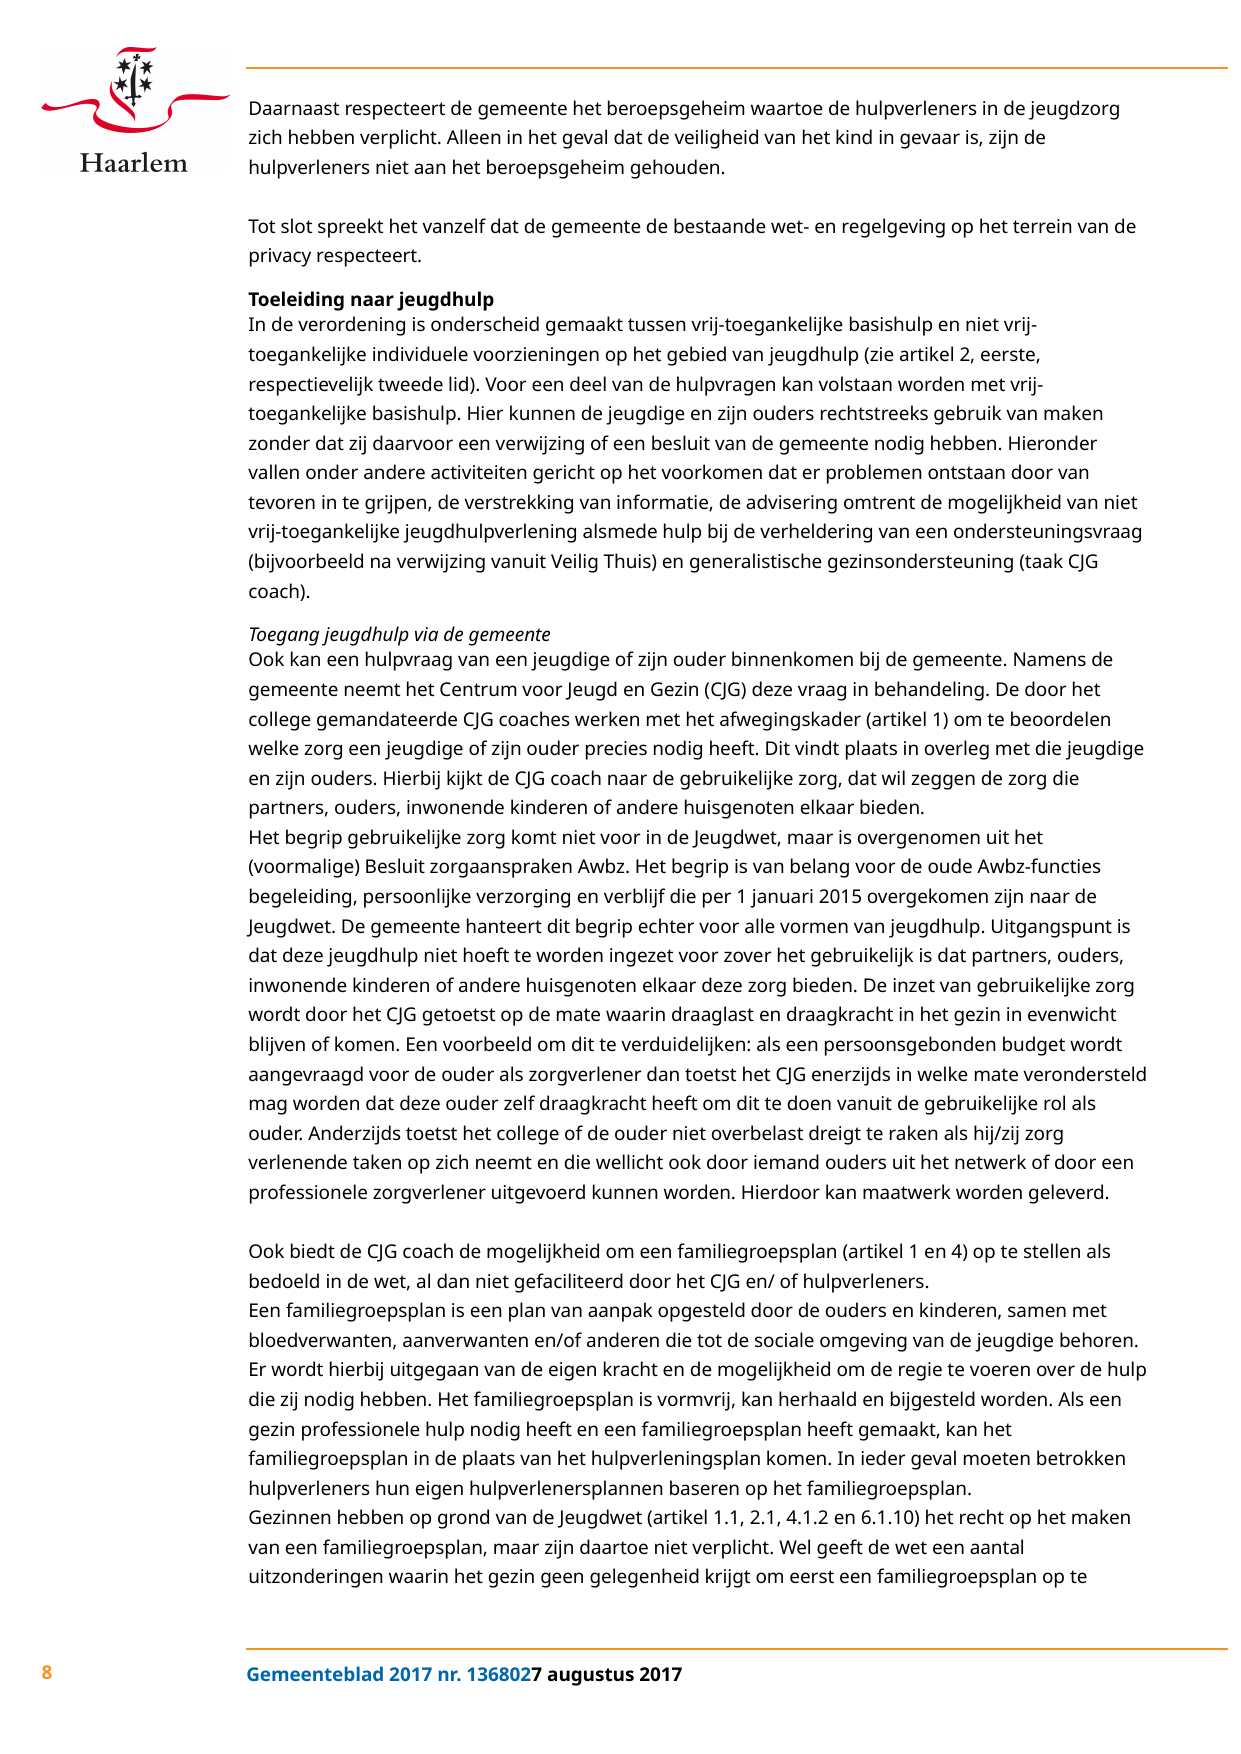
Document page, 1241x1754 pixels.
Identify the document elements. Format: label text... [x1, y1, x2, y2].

text Tot slot spreekt het vanzelf dat de gemeente de bestaande wet- en regelgeving op het terrein van de privacy respecteert. [248, 213, 1152, 268]
text Het begrip gebruikelijke zorg komt niet voor in de Jeugdwet, maar is overgenomen uit het (voormalige) Besluit zorgaanspraken Awbz. Het begrip is van belang voor de oude Awbz-functies begeleiding, persoonlijke verzorging en verblijf die per 1 januari 2015 overgekomen zijn naar de Jeugdwet. De gemeente hanteert dit begrip echter voor alle vormen van jeugdhulp. Uitgangspunt is dat deze jeugdhulp niet hoeft te worden ingezet voor zover het gebruikelijk is dat partners, ouders, inwonende kinderen of andere huisgenoten elkaar deze zorg bieden. De inzet van gebruikelijke zorg wordt door het CJG getoetst op de mate waarin draaglast en draagkracht in het gezin in evenwicht blijven of komen. Een voorbeeld om dit te verduidelijken: als een persoonsgebonden budget wordt aangevraagd voor de ouder als zorgverlener dan toetst het CJG enerzijds in welke mate verondersteld mag worden dat deze ouder zelf draagkracht heeft om dit te doen vanuit de gebruikelijke rol als ouder. Anderzijds toetst het college of de ouder niet overbelast dreigt te raken als hij/zij zorg verlenende taken op zich neemt en die wellicht ook door iemand ouders uit het netwerk of door een professionele zorgverlener uitgevoerd kunnen worden. Hierdoor kan maatwerk worden geleverd. [248, 824, 1152, 1205]
picture [41, 47, 231, 172]
text Gezinnen hebben op grond van de Jeugdwet (artikel 1.1, 2.1, 4.1.2 en 6.1.10) het recht op het maken van een familiegroepsplan, maar zijn daartoe niet verplicht. Wel geeft de wet een aantal uitzonderingen waarin het gezin geen gelegenheid krijgt om eerst een familiegroepsplan op te [248, 1504, 1152, 1589]
text Daarnaast respecteert de gemeente het beroepsgeheim waartoe de hulpverleners in de jeugdzorg zich hebben verplicht. Alleen in het geval dat de veiligheid van het kind in gevaar is, zijn de hulpverleners niet aan het beroepsgeheim gehouden. [248, 95, 1152, 180]
text Een familiegroepsplan is een plan van aanpak opgesteld door de ouders en kinderen, samen met bloedverwanten, aanverwanten en/of anderen die tot de sociale omgeving van de jeugdige behoren. Er wordt hierbij uitgegaan van de eigen kracht en de mogelijkheid om de regie te voeren over de hulp die zij nodig hebben. Het familiegroepsplan is vormvrij, kan herhaald en bijgesteld worden. Als een gezin professionele hulp nodig heeft en een familiegroepsplan heeft gemaakt, kan het familiegroepsplan in de plaats van het hulpverleningsplan komen. In ieder geval moeten betrokken hulpverleners hun eigen hulpverlenersplannen baseren op het familiegroepsplan. [248, 1297, 1152, 1501]
text Toeleiding naar jeugdhulp [248, 286, 1152, 312]
text Toegang jeugdhulp via de gemeente [248, 621, 1152, 647]
text Ook kan een hulpvraag van een jeugdige of zijn ouder binnenkomen bij de gemeente. Namens de gemeente neemt het Centrum voor Jeugd en Gezin (CJG) deze vraag in behandeling. De door het college gemandateerde CJG coaches werken met het afwegingskader (artikel 1) om te beoordelen welke zorg een jeugdige of zijn ouder precies nodig heeft. Dit vindt plaats in overleg met die jeugdige en zijn ouders. Hierbij kijkt de CJG coach naar de gebruikelijke zorg, dat wil zeggen de zorg die partners, ouders, inwonende kinderen of andere huisgenoten elkaar bieden. [248, 647, 1152, 820]
text Ook biedt de CJG coach de mogelijkheid om een familiegroepsplan (artikel 1 en 4) op te stellen als bedoeld in de wet, al dan niet gefaciliteerd door het CJG en/ of hulpverleners. [248, 1238, 1152, 1294]
text In de verordening is onderscheid gemaakt tussen vrij-toegankelijke basishulp en niet vrij-toegankelijke individuele voorzieningen op het gebied van jeugdhulp (zie artikel 2, eerste, respectievelijk tweede lid). Voor een deel van de hulpvragen kan volstaan worden met vrij-toegankelijke basishulp. Hier kunnen de jeugdige en zijn ouders rechtstreeks gebruik van maken zonder dat zij daarvoor een verwijzing of een besluit van de gemeente nodig hebben. Hieronder vallen onder andere activiteiten gericht op het voorkomen dat er problemen ontstaan door van tevoren in te grijpen, de verstrekking van informatie, de advisering omtrent de mogelijkheid van niet vrij-toegankelijke jeugdhulpverlening alsmede hulp bij de verheldering van een ondersteuningsvraag (bijvoorbeeld na verwijzing vanuit Veilig Thuis) en generalistische gezinsondersteuning (taak CJG coach). [248, 312, 1152, 603]
